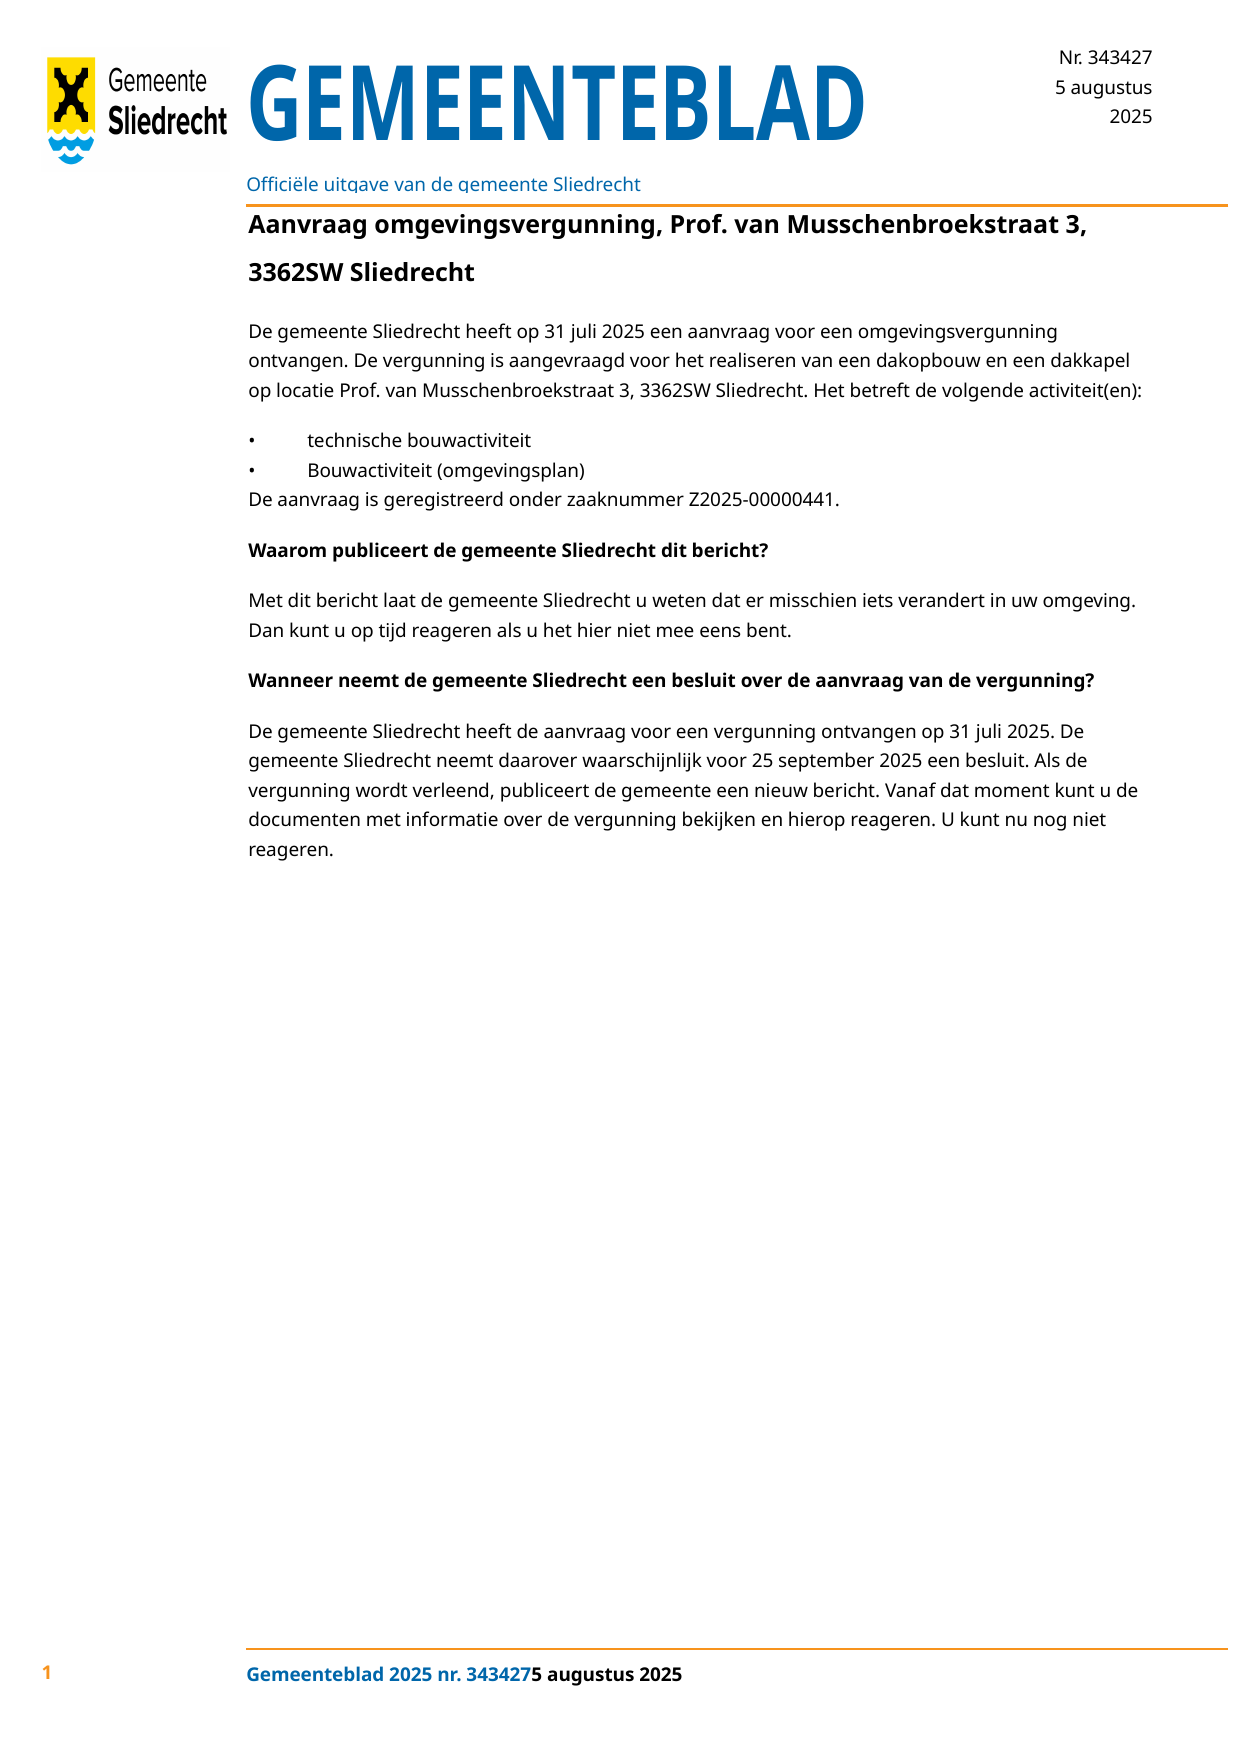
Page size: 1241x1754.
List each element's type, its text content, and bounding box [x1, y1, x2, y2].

text Wanneer neemt de gemeente Sliedrecht een besluit over de aanvraag van de vergunning? [248, 667, 1152, 693]
picture [41, 47, 231, 172]
list Bouwactiviteit (omgevingsplan) [248, 457, 1152, 483]
list technische bouwactiviteit [248, 427, 1152, 453]
text Aanvraag omgevingsvergunning, Prof. van Musschenbroekstraat 3, 3362SW Sliedrecht [248, 207, 1152, 288]
text De gemeente Sliedrecht heeft op 31 juli 2025 een aanvraag voor een omgevingsvergunning ontvangen. De vergunning is aangevraagd voor het realiseren van een dakopbouw en een dakkapel op locatie Prof. van Musschenbroekstraat 3, 3362SW Sliedrecht. Het betreft de volgende activiteit(en): [248, 318, 1152, 403]
text Met dit bericht laat de gemeente Sliedrecht u weten dat er misschien iets verandert in uw omgeving. Dan kunt u op tijd reageren als u het hier niet mee eens bent. [248, 587, 1152, 643]
text De aanvraag is geregistreerd onder zaaknummer Z2025-00000441. [248, 487, 1152, 512]
text Waarom publiceert de gemeente Sliedrecht dit bericht? [248, 537, 1152, 563]
text De gemeente Sliedrecht heeft de aanvraag voor een vergunning ontvangen op 31 juli 2025. De gemeente Sliedrecht neemt daarover waarschijnlijk voor 25 september 2025 een besluit. Als de vergunning wordt verleend, publiceert de gemeente een nieuw bericht. Vanaf dat moment kunt u de documenten met informatie over de vergunning bekijken en hierop reageren. U kunt nu nog niet reageren. [248, 718, 1152, 862]
